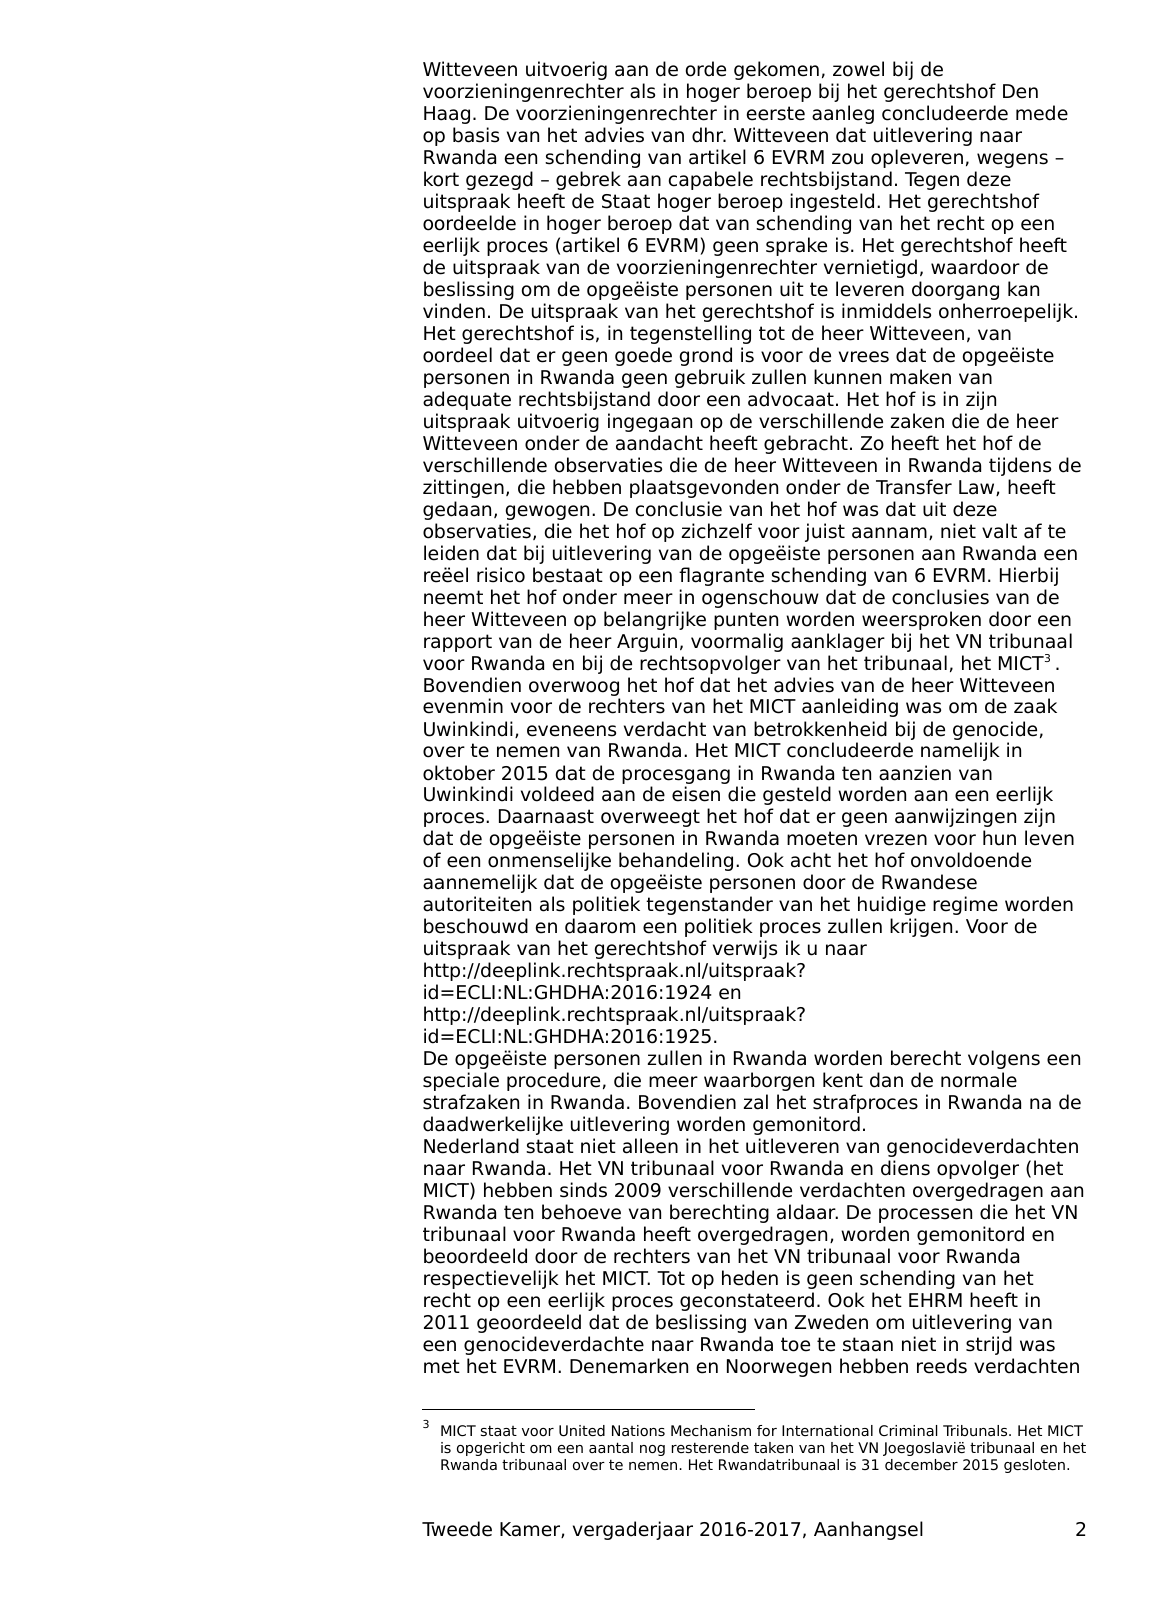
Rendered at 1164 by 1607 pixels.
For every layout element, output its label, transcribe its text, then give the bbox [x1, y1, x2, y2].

text De opgeëiste personen zullen in Rwanda worden berecht volgens een speciale procedure, die meer waarborgen kent dan de normale strafzaken in Rwanda. Bovendien zal het strafproces in Rwanda na de daadwerkelijke uitlevering worden gemonitord. [422, 1048, 1087, 1136]
text MICT staat voor United Nations Mechanism for International Criminal Tribunals. Het MICT is opgericht om een aantal nog resterende taken van het VN Joegoslavië tribunaal en het Rwanda tribunaal over te nemen. Het Rwandatribunaal is 31 december 2015 gesloten. [422, 1418, 1087, 1474]
text Nederland staat niet alleen in het uitleveren van genocideverdachten naar Rwanda. Het VN tribunaal voor Rwanda en diens opvolger (het MICT) hebben sinds 2009 verschillende verdachten overgedragen aan Rwanda ten behoeve van berechting aldaar. De processen die het VN tribunaal voor Rwanda heeft overgedragen, worden gemonitord en beoordeeld door de rechters van het VN tribunaal voor Rwanda respectievelijk het MICT. Tot op heden is geen schending van het recht op een eerlijk proces geconstateerd. Ook het EHRM heeft in 2011 geoordeeld dat de beslissing van Zweden om uitlevering van een genocideverdachte naar Rwanda toe te staan niet in strijd was met het EVRM. Denemarken en Noorwegen hebben reeds verdachten [422, 1136, 1087, 1378]
text Het gerechtshof is, in tegenstelling tot de heer Witteveen, van oordeel dat er geen goede grond is voor de vrees dat de opgeëiste personen in Rwanda geen gebruik zullen kunnen maken van adequate rechtsbijstand door een advocaat. Het hof is in zijn uitspraak uitvoerig ingegaan op de verschillende zaken die de heer Witteveen onder de aandacht heeft gebracht. Zo heeft het hof de verschillende observaties die de heer Witteveen in Rwanda tijdens de zittingen, die hebben plaatsgevonden onder de Transfer Law, heeft gedaan, gewogen. De conclusie van het hof was dat uit deze observaties, die het hof op zichzelf voor juist aannam, niet valt af te leiden dat bij uitlevering van de opgeëiste personen aan Rwanda een reëel risico bestaat op een flagrante schending van 6 EVRM. Hierbij neemt het hof onder meer in ogenschouw dat de conclusies van de heer Witteveen op belangrijke punten worden weersproken door een rapport van de heer Arguin, voormalig aanklager bij het VN tribunaal voor Rwanda en bij de rechtsopvolger van het tribunaal, het MICT. Bovendien overwoog het hof dat het advies van de heer Witteveen evenmin voor de rechters van het MICT aanleiding was om de zaak Uwinkindi, eveneens verdacht van betrokkenheid bij de genocide, over te nemen van Rwanda. Het MICT concludeerde namelijk in oktober 2015 dat de procesgang in Rwanda ten aanzien van Uwinkindi voldeed aan de eisen die gesteld worden aan een eerlijk proces. Daarnaast overweegt het hof dat er geen aanwijzingen zijn dat de opgeëiste personen in Rwanda moeten vrezen voor hun leven of een onmenselijke behandeling. Ook acht het hof onvoldoende aannemelijk dat de opgeëiste personen door de Rwandese autoriteiten als politiek tegenstander van het huidige regime worden beschouwd en daarom een politiek proces zullen krijgen. Voor de uitspraak van het gerechtshof verwijs ik u naar http://deeplink.rechtspraak.nl/uitspraak?id=ECLI:NL:GHDHA:2016:1924 en http://deeplink.rechtspraak.nl/uitspraak?id=ECLI:NL:GHDHA:2016:1925. [422, 323, 1087, 1048]
text Witteveen uitvoerig aan de orde gekomen, zowel bij de voorzieningenrechter als in hoger beroep bij het gerechtshof Den Haag. De voorzieningenrechter in eerste aanleg concludeerde mede op basis van het advies van dhr. Witteveen dat uitlevering naar Rwanda een schending van artikel 6 EVRM zou opleveren, wegens – kort gezegd – gebrek aan capabele rechtsbijstand. Tegen deze uitspraak heeft de Staat hoger beroep ingesteld. Het gerechtshof oordeelde in hoger beroep dat van schending van het recht op een eerlijk proces (artikel 6 EVRM) geen sprake is. Het gerechtshof heeft de uitspraak van de voorzieningenrechter vernietigd, waardoor de beslissing om de opgeëiste personen uit te leveren doorgang kan vinden. De uitspraak van het gerechtshof is inmiddels onherroepelijk. [422, 59, 1087, 323]
